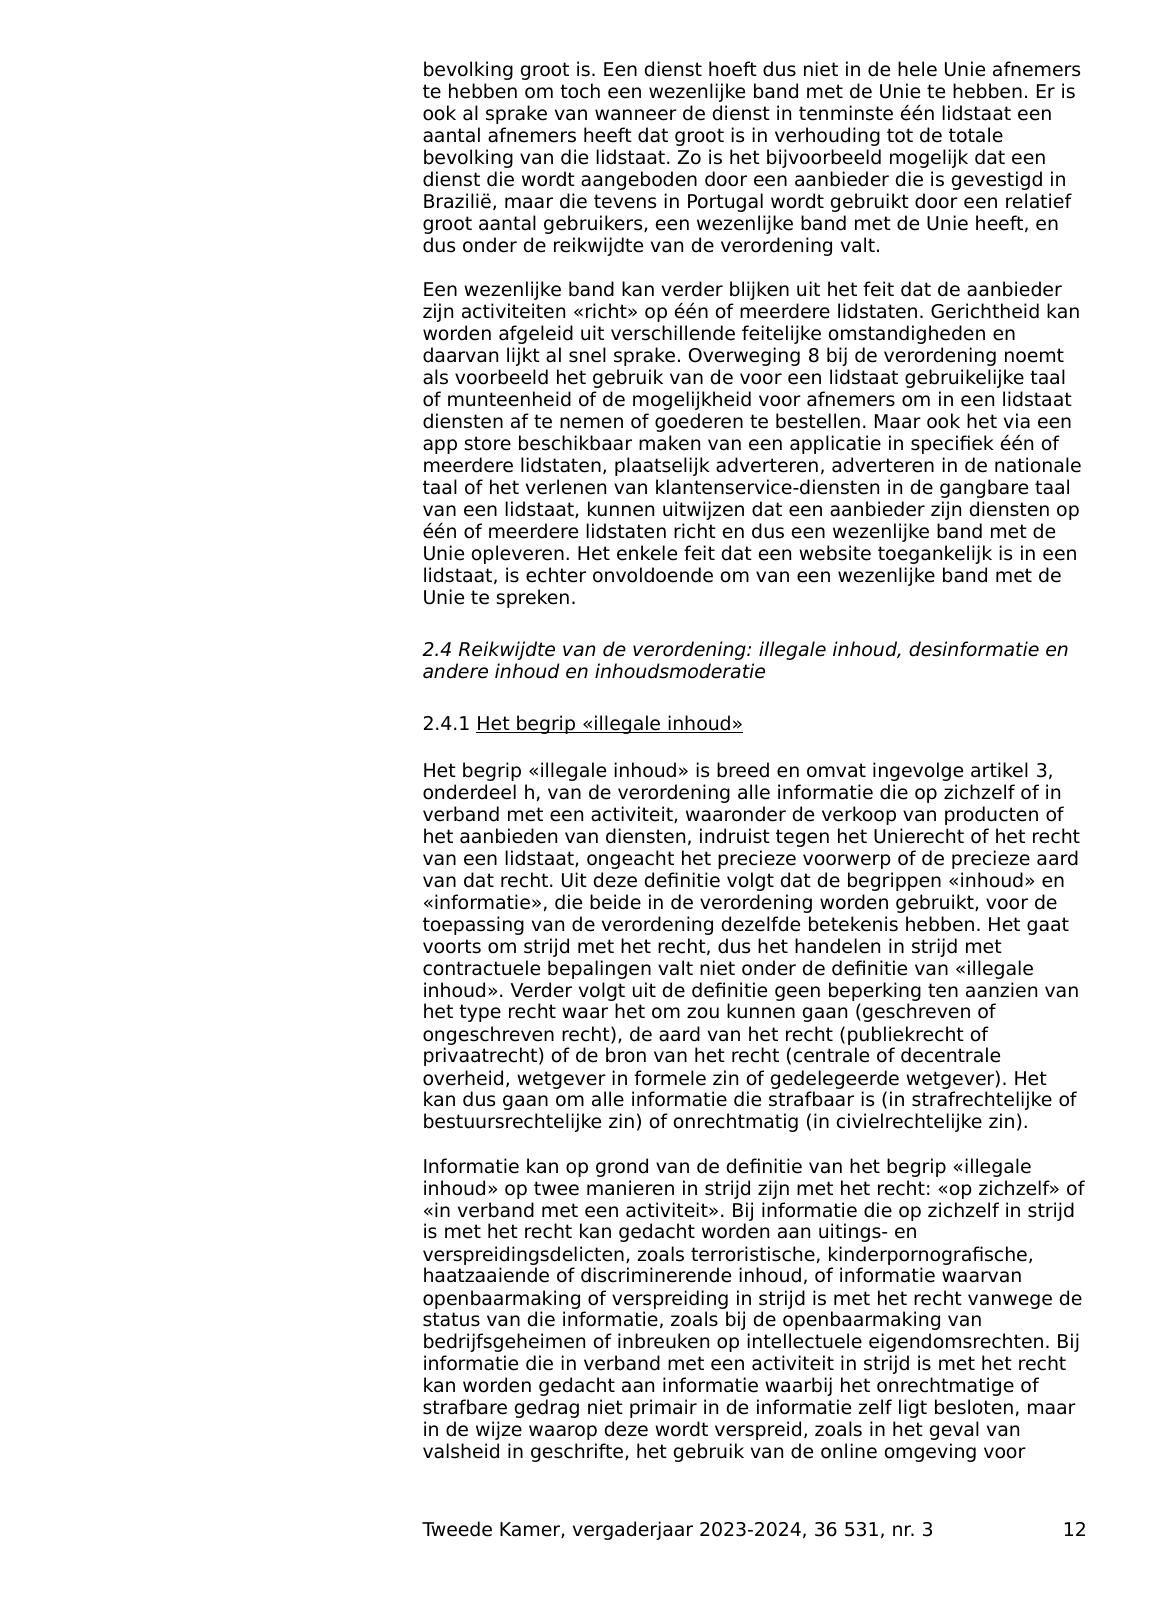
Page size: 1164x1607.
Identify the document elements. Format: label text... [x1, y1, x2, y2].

text bevolking groot is. Een dienst hoeft dus niet in de hele Unie afnemers te hebben om toch een wezenlijke band met de Unie te hebben. Er is ook al sprake van wanneer de dienst in tenminste één lidstaat een aantal afnemers heeft dat groot is in verhouding tot de totale bevolking van die lidstaat. Zo is het bijvoorbeeld mogelijk dat een dienst die wordt aangeboden door een aanbieder die is gevestigd in Brazilië, maar die tevens in Portugal wordt gebruikt door een relatief groot aantal gebruikers, een wezenlijke band met de Unie heeft, en dus onder de reikwijdte van de verordening valt. [422, 59, 1087, 257]
subtitle 2.4.1 Het begrip «illegale inhoud» [422, 713, 1087, 735]
text Het begrip «illegale inhoud» is breed en omvat ingevolge artikel 3, onderdeel h, van de verordening alle informatie die op zichzelf of in verband met een activiteit, waaronder de verkoop van producten of het aanbieden van diensten, indruist tegen het Unierecht of het recht van een lidstaat, ongeacht het precieze voorwerp of de precieze aard van dat recht. Uit deze definitie volgt dat de begrippen «inhoud» en «informatie», die beide in de verordening worden gebruikt, voor de toepassing van de verordening dezelfde betekenis hebben. Het gaat voorts om strijd met het recht, dus het handelen in strijd met contractuele bepalingen valt niet onder de definitie van «illegale inhoud». Verder volgt uit de definitie geen beperking ten aanzien van het type recht waar het om zou kunnen gaan (geschreven of ongeschreven recht), de aard van het recht (publiekrecht of privaatrecht) of de bron van het recht (centrale of decentrale overheid, wetgever in formele zin of gedelegeerde wetgever). Het kan dus gaan om alle informatie die strafbaar is (in strafrechtelijke of bestuursrechtelijke zin) of onrechtmatig (in civielrechtelijke zin). [422, 760, 1087, 1133]
subtitle 2.4 Reikwijdte van de verordening: illegale inhoud, desinformatie en andere inhoud en inhoudsmoderatie [422, 639, 1087, 683]
text Informatie kan op grond van de definitie van het begrip «illegale inhoud» op twee manieren in strijd zijn met het recht: «op zichzelf» of «in verband met een activiteit». Bij informatie die op zichzelf in strijd is met het recht kan gedacht worden aan uitings- en verspreidingsdelicten, zoals terroristische, kinderpornografische, haatzaaiende of discriminerende inhoud, of informatie waarvan openbaarmaking of verspreiding in strijd is met het recht vanwege de status van die informatie, zoals bij de openbaarmaking van bedrijfsgeheimen of inbreuken op intellectuele eigendomsrechten. Bij informatie die in verband met een activiteit in strijd is met het recht kan worden gedacht aan informatie waarbij het onrechtmatige of strafbare gedrag niet primair in de informatie zelf ligt besloten, maar in de wijze waarop deze wordt verspreid, zoals in het geval van valsheid in geschrifte, het gebruik van de online omgeving voor [422, 1156, 1087, 1463]
text Een wezenlijke band kan verder blijken uit het feit dat de aanbieder zijn activiteiten «richt» op één of meerdere lidstaten. Gerichtheid kan worden afgeleid uit verschillende feitelijke omstandigheden en daarvan lijkt al snel sprake. Overweging 8 bij de verordening noemt als voorbeeld het gebruik van de voor een lidstaat gebruikelijke taal of munteenheid of de mogelijkheid voor afnemers om in een lidstaat diensten af te nemen of goederen te bestellen. Maar ook het via een app store beschikbaar maken van een applicatie in specifiek één of meerdere lidstaten, plaatselijk adverteren, adverteren in de nationale taal of het verlenen van klantenservice-diensten in de gangbare taal van een lidstaat, kunnen uitwijzen dat een aanbieder zijn diensten op één of meerdere lidstaten richt en dus een wezenlijke band met de Unie opleveren. Het enkele feit dat een website toegankelijk is in een lidstaat, is echter onvoldoende om van een wezenlijke band met de Unie te spreken. [422, 279, 1087, 609]
